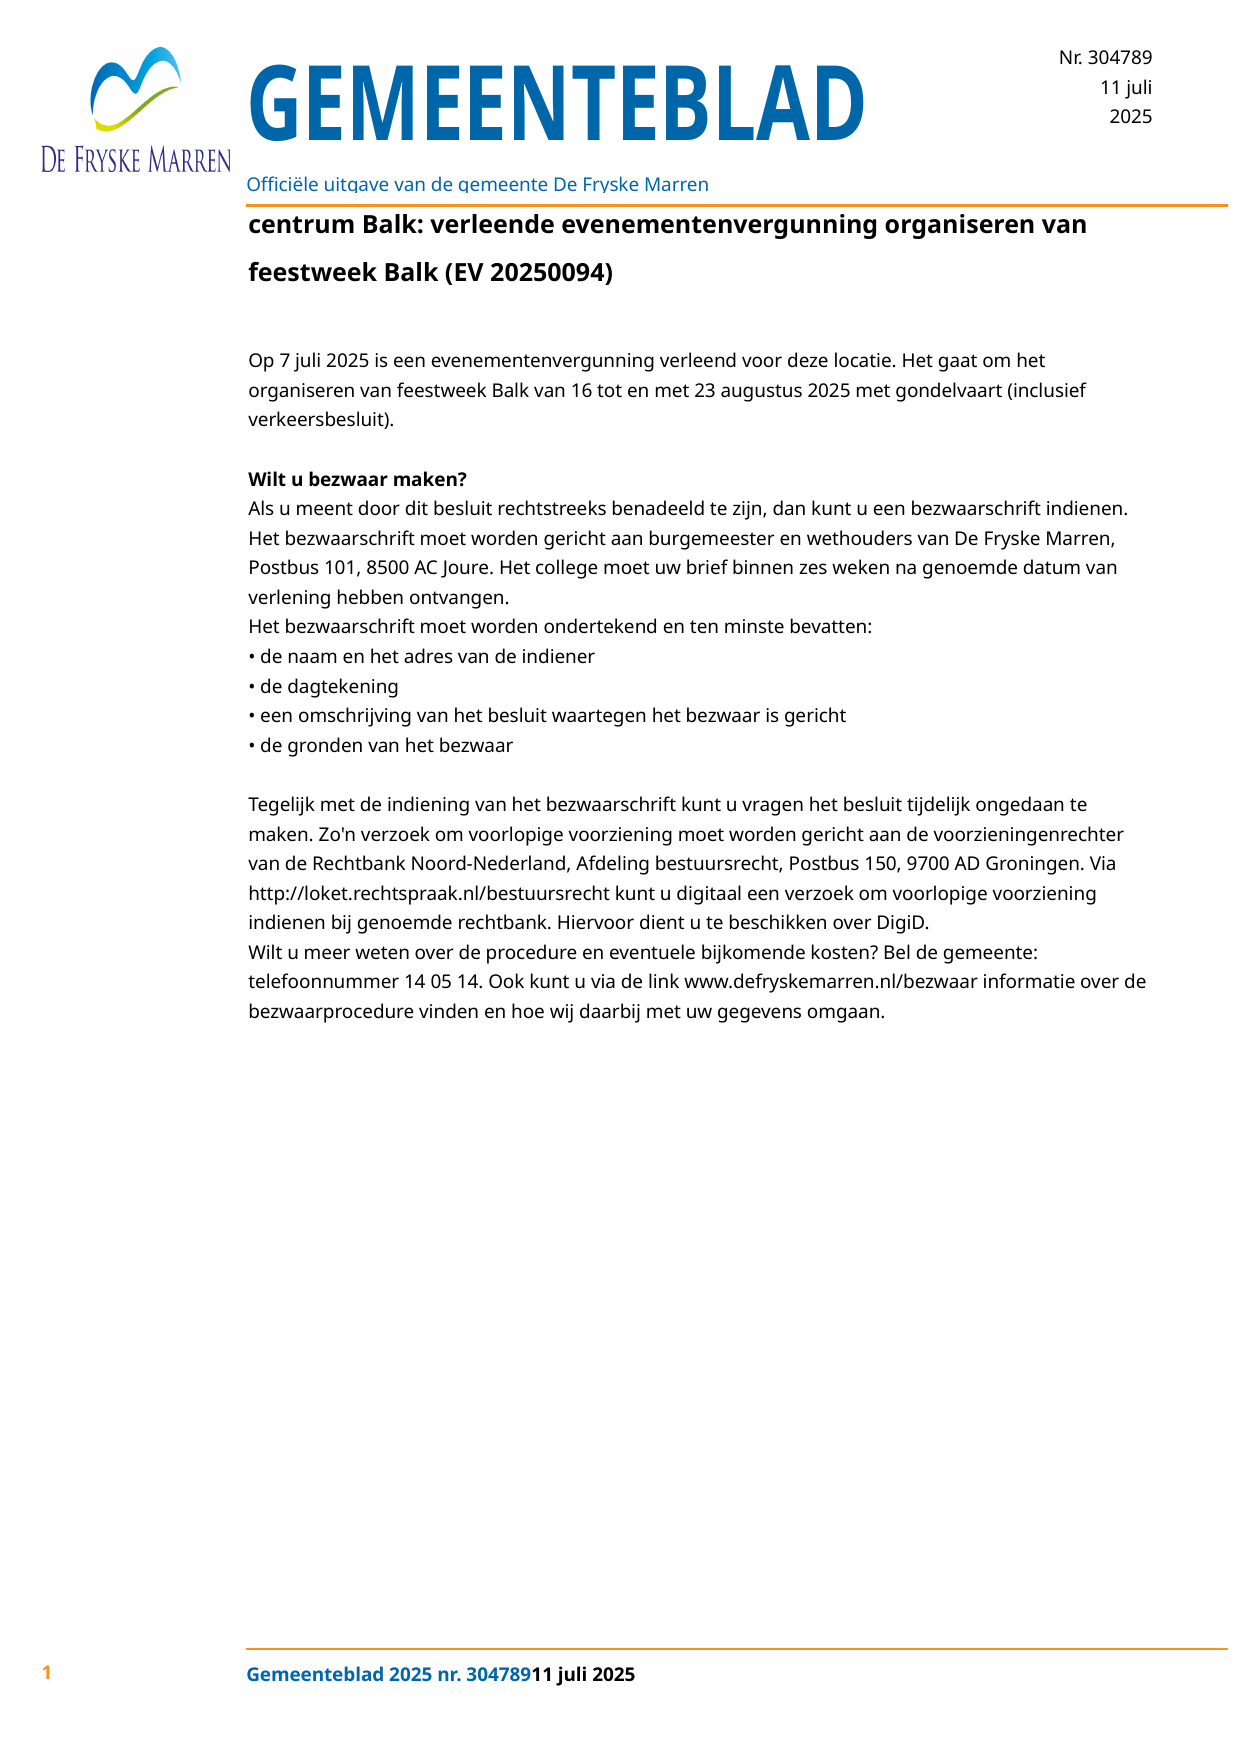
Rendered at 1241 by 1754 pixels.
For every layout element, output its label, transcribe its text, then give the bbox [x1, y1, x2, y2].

text Wilt u meer weten over de procedure en eventuele bijkomende kosten? Bel de gemeente: telefoonnummer 14 05 14. Ook kunt u via de link www.defryskemarren.nl/bezwaar informatie over de bezwaarprocedure vinden en hoe wij daarbij met uw gegevens omgaan. [248, 939, 1152, 1024]
text Wilt u bezwaar maken? [248, 466, 1152, 492]
text • een omschrijving van het besluit waartegen het bezwaar is gericht [248, 702, 1152, 728]
picture [41, 47, 231, 172]
text • de gronden van het bezwaar [248, 732, 1152, 758]
text Het bezwaarschrift moet worden ondertekend en ten minste bevatten: [248, 614, 1152, 639]
text • de naam en het adres van de indiener [248, 643, 1152, 669]
text Tegelijk met de indiening van het bezwaarschrift kunt u vragen het besluit tijdelijk ongedaan te maken. Zo'n verzoek om voorlopige voorziening moet worden gericht aan de voorzieningenrechter van de Rechtbank Noord-Nederland, Afdeling bestuursrecht, Postbus 150, 9700 AD Groningen. Via http://loket.rechtspraak.nl/bestuursrecht kunt u digitaal een verzoek om voorlopige voorziening indienen bij genoemde rechtbank. Hiervoor dient u te beschikken over DigiD. [248, 791, 1152, 935]
text • de dagtekening [248, 673, 1152, 699]
text Als u meent door dit besluit rechtstreeks benadeeld te zijn, dan kunt u een bezwaarschrift indienen. Het bezwaarschrift moet worden gericht aan burgemeester en wethouders van De Fryske Marren, Postbus 101, 8500 AC Joure. Het college moet uw brief binnen zes weken na genoemde datum van verlening hebben ontvangen. [248, 495, 1152, 610]
text Op 7 juli 2025 is een evenementenvergunning verleend voor deze locatie. Het gaat om het organiseren van feestweek Balk van 16 tot en met 23 augustus 2025 met gondelvaart (inclusief verkeersbesluit). [248, 347, 1152, 432]
text centrum Balk: verleende evenementenvergunning organiseren van feestweek Balk (EV 20250094) [248, 207, 1152, 288]
